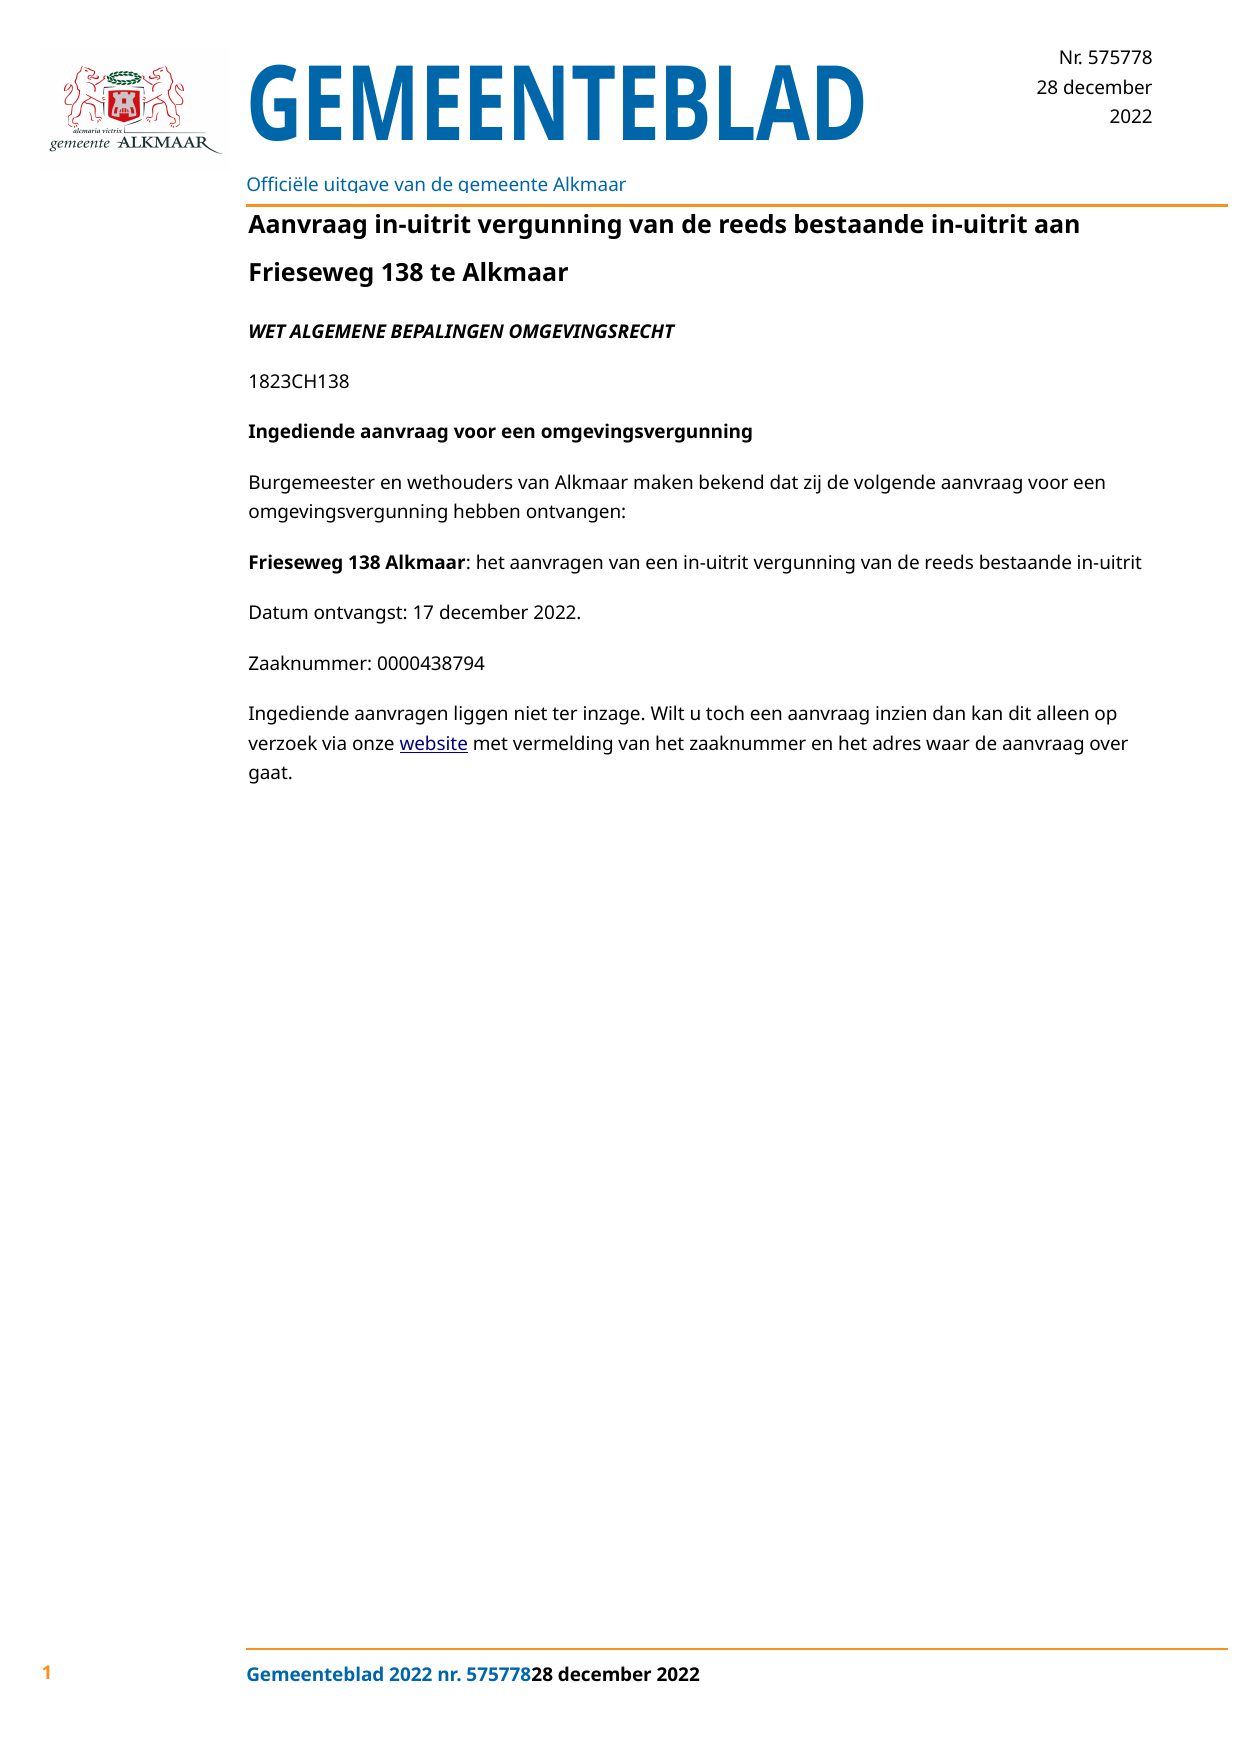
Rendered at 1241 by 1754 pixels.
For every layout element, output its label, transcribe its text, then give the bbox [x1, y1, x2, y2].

text Burgemeester en wethouders van Alkmaar maken bekend dat zij de volgende aanvraag voor een omgevingsvergunning hebben ontvangen: [248, 469, 1152, 524]
text WET ALGEMENE BEPALINGEN OMGEVINGSRECHT [248, 318, 1152, 344]
text Aanvraag in-uitrit vergunning van de reeds bestaande in-uitrit aan Frieseweg 138 te Alkmaar [248, 207, 1152, 288]
picture [41, 47, 231, 172]
text Datum ontvangst: 17 december 2022. [248, 599, 1152, 625]
text Zaaknummer: 0000438794 [248, 650, 1152, 676]
text 1823CH138 [248, 368, 1152, 394]
text Frieseweg 138 Alkmaar: het aanvragen van een in-uitrit vergunning van de reeds bestaande in-uitrit [248, 549, 1152, 575]
text Ingediende aanvragen liggen niet ter inzage. Wilt u toch een aanvraag inzien dan kan dit alleen op verzoek via onze website met vermelding van het zaaknummer en het adres waar de aanvraag over gaat. [248, 700, 1152, 785]
text Ingediende aanvraag voor een omgevingsvergunning [248, 419, 1152, 444]
